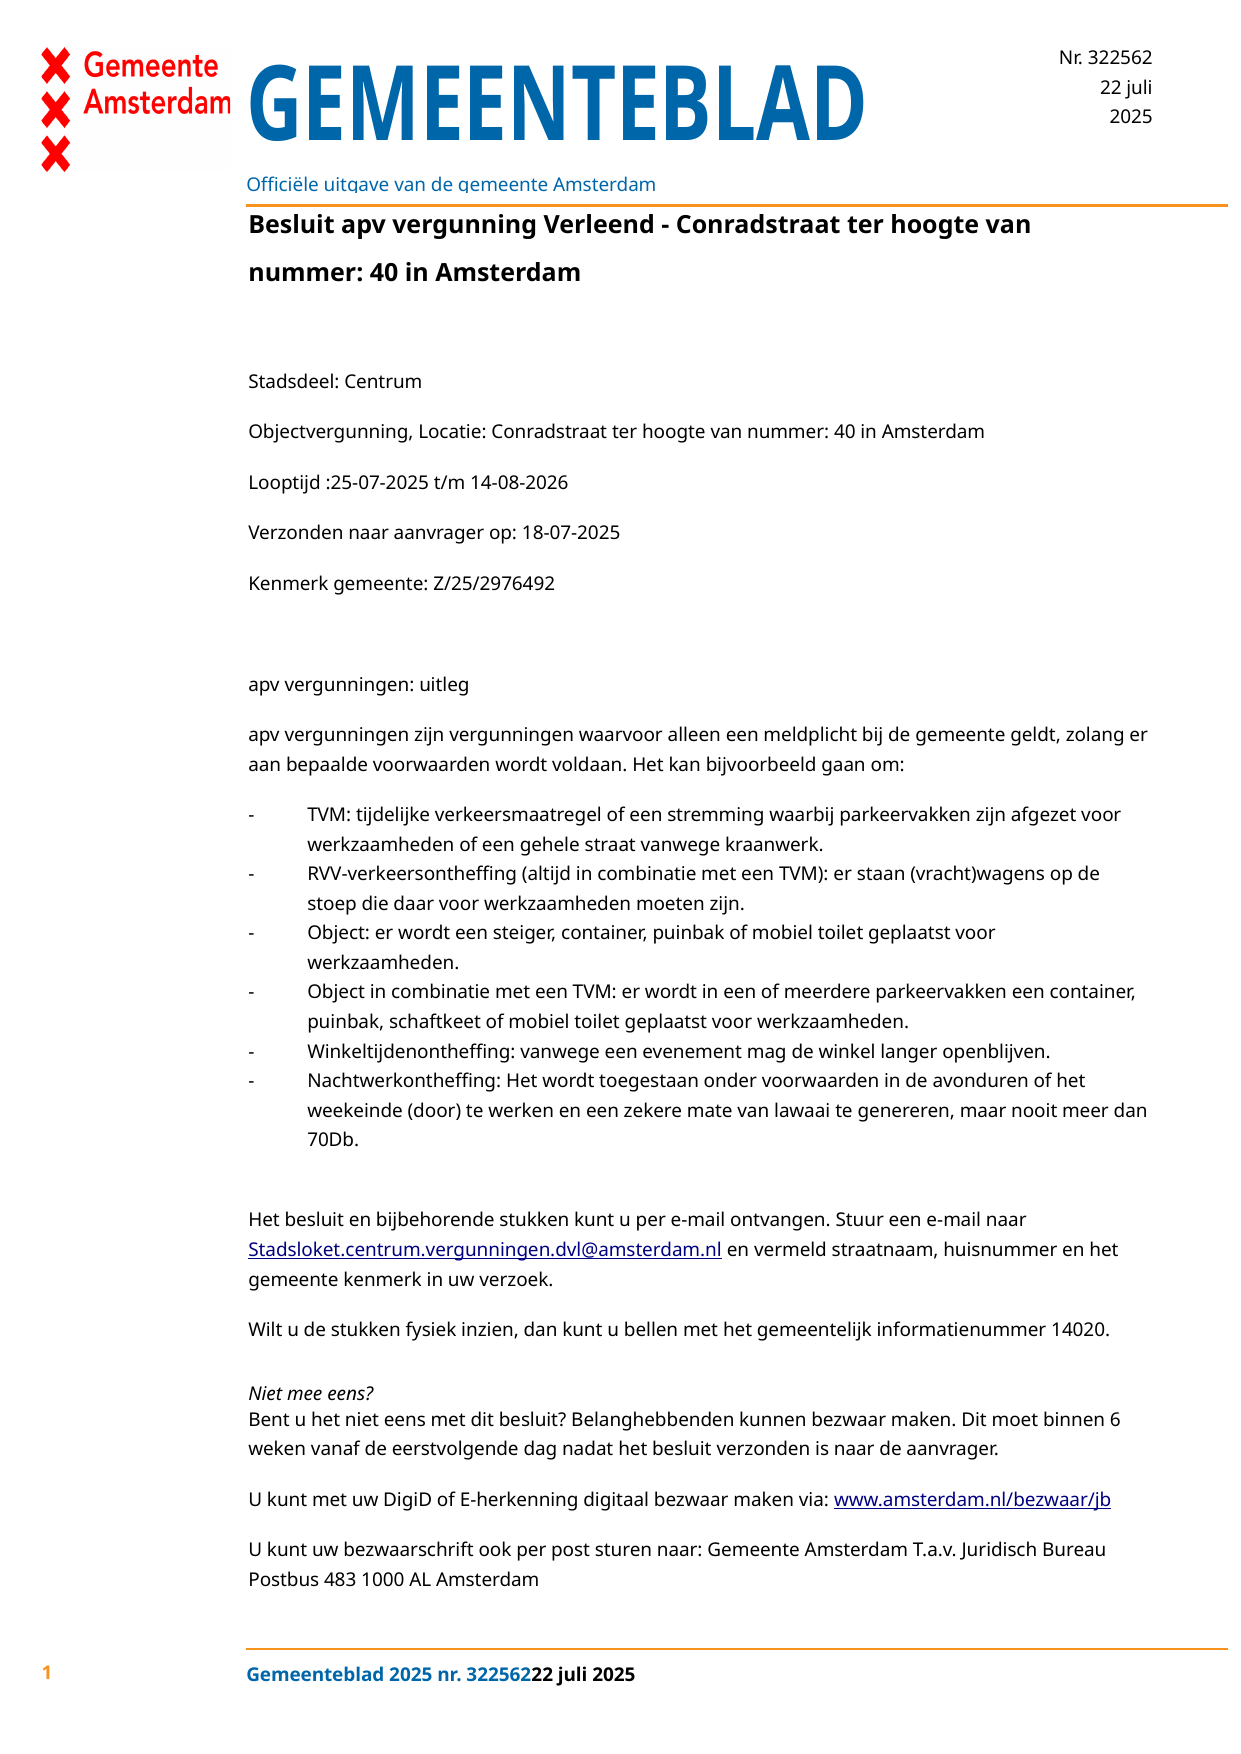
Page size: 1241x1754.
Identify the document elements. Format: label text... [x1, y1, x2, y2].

text Wilt u de stukken fysiek inzien, dan kunt u bellen met het gemeentelijk informatienummer 14020. [248, 1316, 1152, 1342]
text Objectvergunning, Locatie: Conradstraat ter hoogte van nummer: 40 in Amsterdam [248, 419, 1152, 444]
text Stadsdeel: Centrum [248, 368, 1152, 394]
picture [41, 47, 231, 172]
text U kunt uw bezwaarschrift ook per post sturen naar: Gemeente Amsterdam T.a.v. Juridisch Bureau Postbus 483 1000 AL Amsterdam [248, 1536, 1152, 1592]
text Looptijd :25-07-2025 t/m 14-08-2026 [248, 469, 1152, 495]
list TVM: tijdelijke verkeersmaatregel of een stremming waarbij parkeervakken zijn afgezet voor werkzaamheden of een gehele straat vanwege kraanwerk. [248, 801, 1152, 857]
text apv vergunningen: uitleg [248, 671, 1152, 697]
text apv vergunningen zijn vergunningen waarvoor alleen een meldplicht bij de gemeente geldt, zolang er aan bepaalde voorwaarden wordt voldaan. Het kan bijvoorbeeld gaan om: [248, 721, 1152, 777]
text Bent u het niet eens met dit besluit? Belanghebbenden kunnen bezwaar maken. Dit moet binnen 6 weken vanaf de eerstvolgende dag nadat het besluit verzonden is naar de aanvrager. [248, 1406, 1152, 1461]
list Object in combinatie met een TVM: er wordt in een of meerdere parkeervakken een container, puinbak, schaftkeet of mobiel toilet geplaatst voor werkzaamheden. [248, 979, 1152, 1034]
text Besluit apv vergunning Verleend - Conradstraat ter hoogte van nummer: 40 in Amsterdam [248, 207, 1152, 288]
text Verzonden naar aanvrager op: 18-07-2025 [248, 519, 1152, 545]
text U kunt met uw DigiD of E-herkenning digitaal bezwaar maken via: www.amsterdam.nl/bezwaar/jb [248, 1486, 1152, 1512]
text Kenmerk gemeente: Z/25/2976492 [248, 570, 1152, 596]
list Winkeltijdenontheffing: vanwege een evenement mag de winkel langer openblijven. [248, 1038, 1152, 1064]
list Object: er wordt een steiger, container, puinbak of mobiel toilet geplaatst voor werkzaamheden. [248, 919, 1152, 975]
text Niet mee eens? [248, 1380, 1152, 1406]
text Het besluit en bijbehorende stukken kunt u per e-mail ontvangen. Stuur een e-mail naar Stadsloket.centrum.vergunningen.dvl@amsterdam.nl en vermeld straatnaam, huisnummer en het gemeente kenmerk in uw verzoek. [248, 1207, 1152, 1292]
list Nachtwerkontheffing: Het wordt toegestaan onder voorwaarden in de avonduren of het weekeinde (door) te werken en een zekere mate van lawaai te genereren, maar nooit meer dan 70Db. [248, 1067, 1152, 1152]
list RVV-verkeersontheffing (altijd in combinatie met een TVM): er staan (vracht)wagens op de stoep die daar voor werkzaamheden moeten zijn. [248, 860, 1152, 916]
